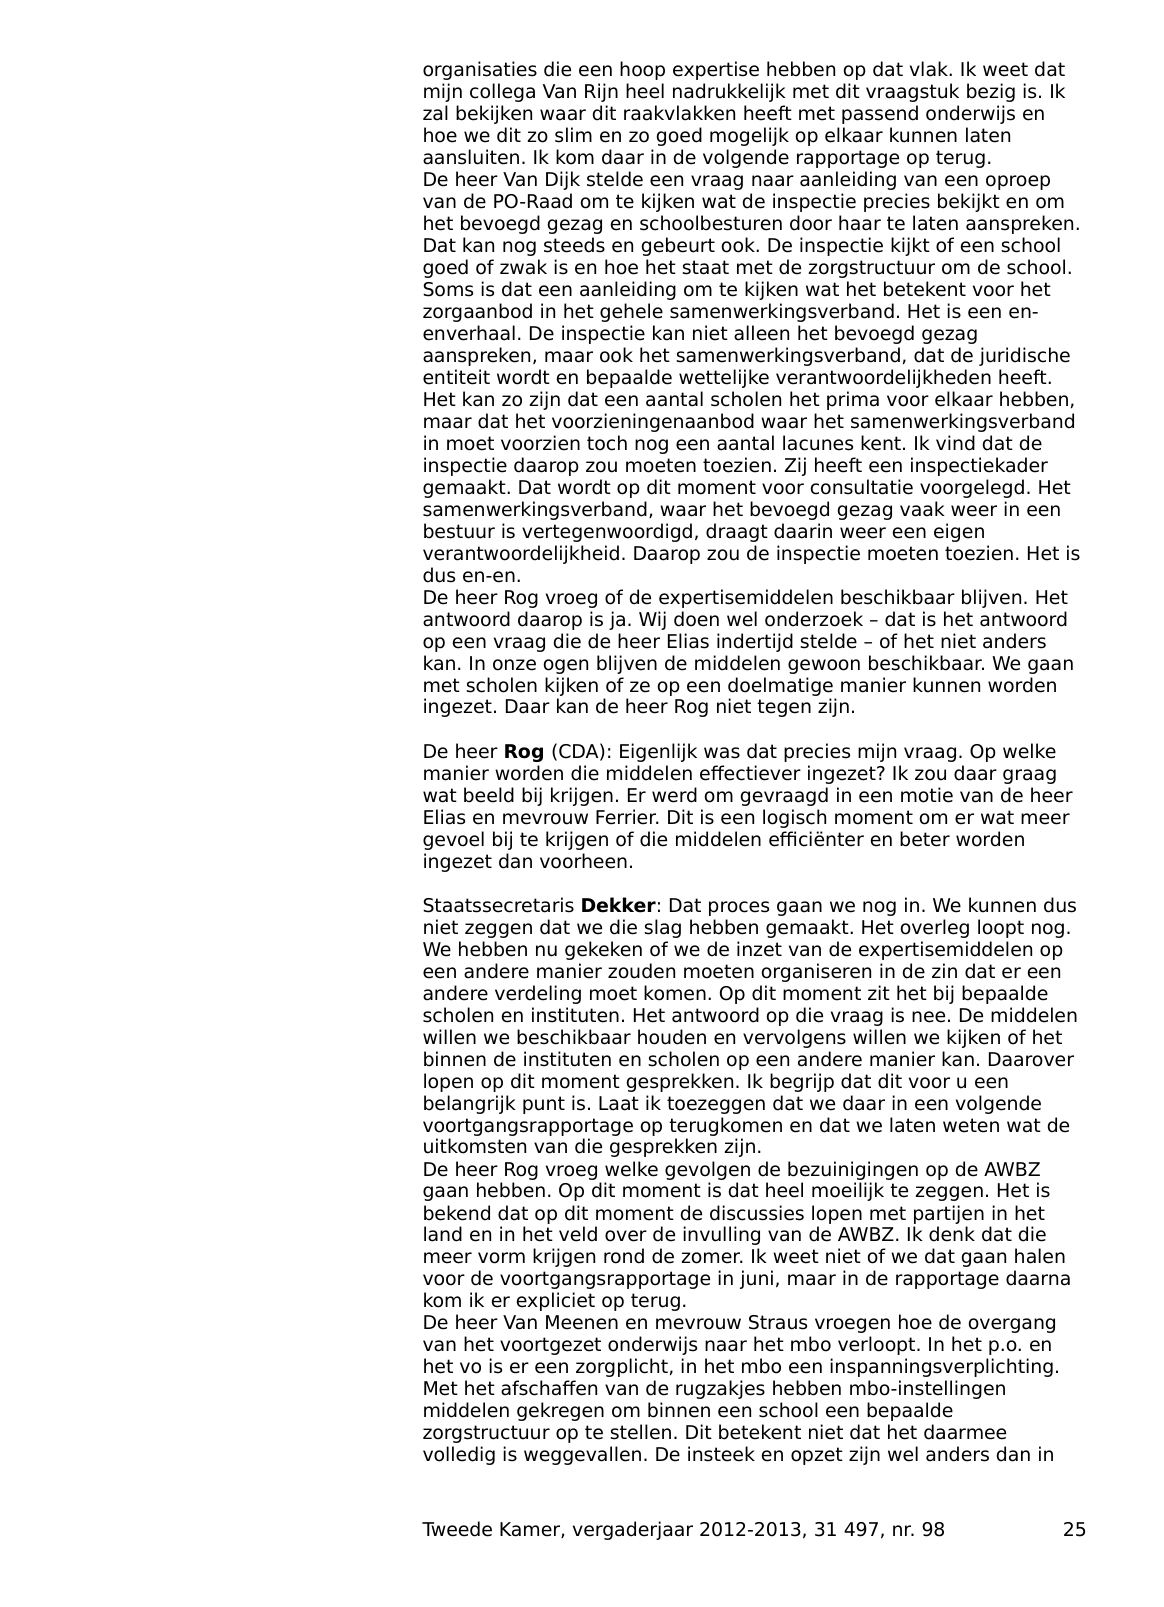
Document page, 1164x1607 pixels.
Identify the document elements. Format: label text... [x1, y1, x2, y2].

text De heer Van Dijk stelde een vraag naar aanleiding van een oproep van de PO-Raad om te kijken wat de inspectie precies bekijkt en om het bevoegd gezag en schoolbesturen door haar te laten aanspreken. Dat kan nog steeds en gebeurt ook. De inspectie kijkt of een school goed of zwak is en hoe het staat met de zorgstructuur om de school. Soms is dat een aanleiding om te kijken wat het betekent voor het zorgaanbod in het gehele samenwerkingsverband. Het is een en-enverhaal. De inspectie kan niet alleen het bevoegd gezag aanspreken, maar ook het samenwerkingsverband, dat de juridische entiteit wordt en bepaalde wettelijke verantwoordelijkheden heeft. Het kan zo zijn dat een aantal scholen het prima voor elkaar hebben, maar dat het voorzieningenaanbod waar het samenwerkingsverband in moet voorzien toch nog een aantal lacunes kent. Ik vind dat de inspectie daarop zou moeten toezien. Zij heeft een inspectiekader gemaakt. Dat wordt op dit moment voor consultatie voorgelegd. Het samenwerkingsverband, waar het bevoegd gezag vaak weer in een bestuur is vertegenwoordigd, draagt daarin weer een eigen verantwoordelijkheid. Daarop zou de inspectie moeten toezien. Het is dus en-en. [422, 169, 1087, 587]
text organisaties die een hoop expertise hebben op dat vlak. Ik weet dat mijn collega Van Rijn heel nadrukkelijk met dit vraagstuk bezig is. Ik zal bekijken waar dit raakvlakken heeft met passend onderwijs en hoe we dit zo slim en zo goed mogelijk op elkaar kunnen laten aansluiten. Ik kom daar in de volgende rapportage op terug. [422, 59, 1087, 169]
text Staatssecretaris Dekker: Dat proces gaan we nog in. We kunnen dus niet zeggen dat we die slag hebben gemaakt. Het overleg loopt nog. We hebben nu gekeken of we de inzet van de expertisemiddelen op een andere manier zouden moeten organiseren in de zin dat er een andere verdeling moet komen. Op dit moment zit het bij bepaalde scholen en instituten. Het antwoord op die vraag is nee. De middelen willen we beschikbaar houden en vervolgens willen we kijken of het binnen de instituten en scholen op een andere manier kan. Daarover lopen op dit moment gesprekken. Ik begrijp dat dit voor u een belangrijk punt is. Laat ik toezeggen dat we daar in een volgende voortgangsrapportage op terugkomen en dat we laten weten wat de uitkomsten van die gesprekken zijn. [422, 895, 1087, 1158]
text De heer Van Meenen en mevrouw Straus vroegen hoe de overgang van het voortgezet onderwijs naar het mbo verloopt. In het p.o. en het vo is er een zorgplicht, in het mbo een inspanningsverplichting. Met het afschaffen van de rugzakjes hebben mbo-instellingen middelen gekregen om binnen een school een bepaalde zorgstructuur op te stellen. Dit betekent niet dat het daarmee volledig is weggevallen. De insteek en opzet zijn wel anders dan in [422, 1312, 1087, 1466]
text De heer Rog (CDA): Eigenlijk was dat precies mijn vraag. Op welke manier worden die middelen effectiever ingezet? Ik zou daar graag wat beeld bij krijgen. Er werd om gevraagd in een motie van de heer Elias en mevrouw Ferrier. Dit is een logisch moment om er wat meer gevoel bij te krijgen of die middelen efficiënter en beter worden ingezet dan voorheen. [422, 741, 1087, 872]
text De heer Rog vroeg of de expertisemiddelen beschikbaar blijven. Het antwoord daarop is ja. Wij doen wel onderzoek – dat is het antwoord op een vraag die de heer Elias indertijd stelde – of het niet anders kan. In onze ogen blijven de middelen gewoon beschikbaar. We gaan met scholen kijken of ze op een doelmatige manier kunnen worden ingezet. Daar kan de heer Rog niet tegen zijn. [422, 587, 1087, 718]
text De heer Rog vroeg welke gevolgen de bezuinigingen op de AWBZ gaan hebben. Op dit moment is dat heel moeilijk te zeggen. Het is bekend dat op dit moment de discussies lopen met partijen in het land en in het veld over de invulling van de AWBZ. Ik denk dat die meer vorm krijgen rond de zomer. Ik weet niet of we dat gaan halen voor de voortgangsrapportage in juni, maar in de rapportage daarna kom ik er expliciet op terug. [422, 1158, 1087, 1312]
